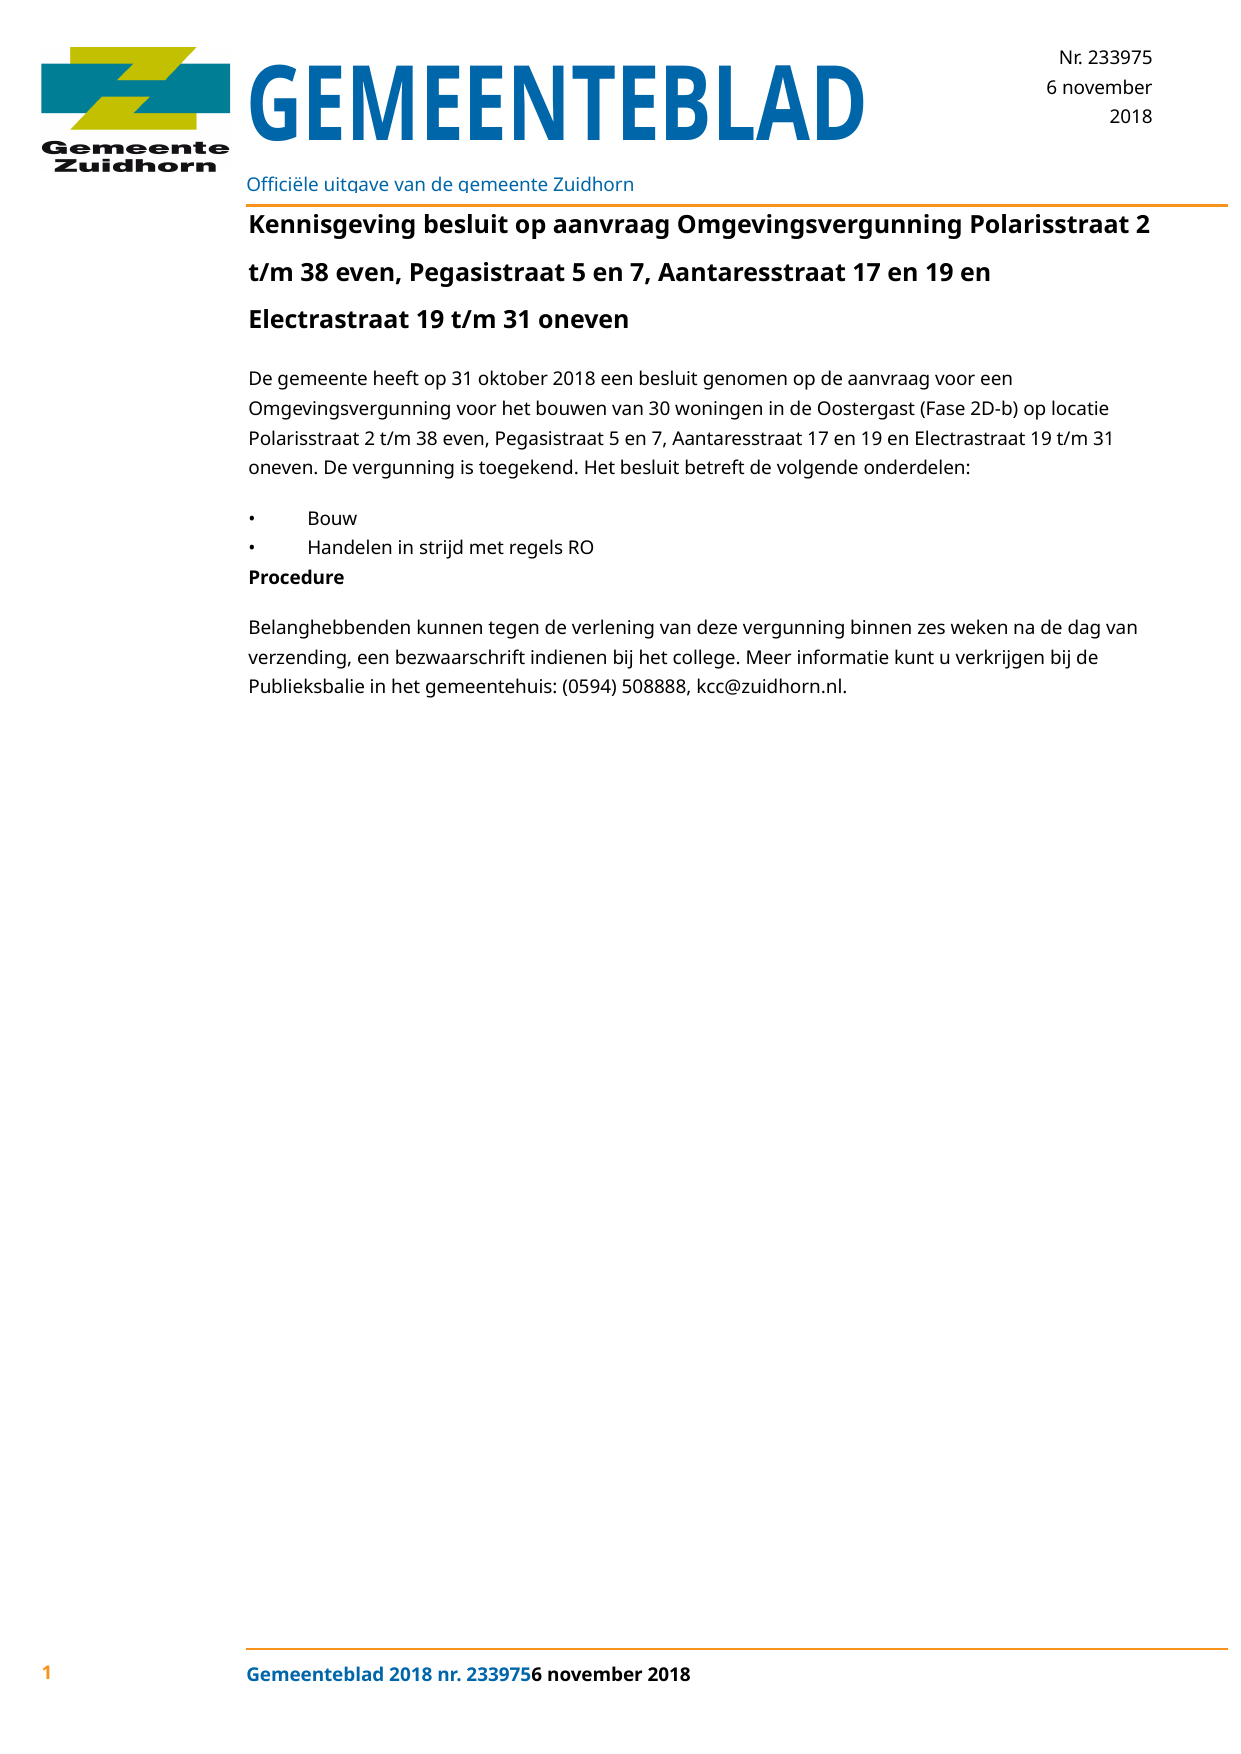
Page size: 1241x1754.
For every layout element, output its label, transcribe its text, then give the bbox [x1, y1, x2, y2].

text Procedure [248, 564, 1152, 589]
text De gemeente heeft op 31 oktober 2018 een besluit genomen op de aanvraag voor een Omgevingsvergunning voor het bouwen van 30 woningen in de Oostergast (Fase 2D-b) op locatie Polarisstraat 2 t/m 38 even, Pegasistraat 5 en 7, Aantaresstraat 17 en 19 en Electrastraat 19 t/m 31 oneven. De vergunning is toegekend. Het besluit betreft de volgende onderdelen: [248, 366, 1152, 480]
list Handelen in strijd met regels RO [248, 534, 1152, 560]
text Kennisgeving besluit op aanvraag Omgevingsvergunning Polarisstraat 2 t/m 38 even, Pegasistraat 5 en 7, Aantaresstraat 17 en 19 en Electrastraat 19 t/m 31 oneven [248, 207, 1152, 336]
picture [41, 47, 231, 172]
list Bouw [248, 505, 1152, 530]
text Belanghebbenden kunnen tegen de verlening van deze vergunning binnen zes weken na de dag van verzending, een bezwaarschrift indienen bij het college. Meer informatie kunt u verkrijgen bij de Publieksbalie in het gemeentehuis: (0594) 508888, kcc@zuidhorn.nl. [248, 614, 1152, 699]
